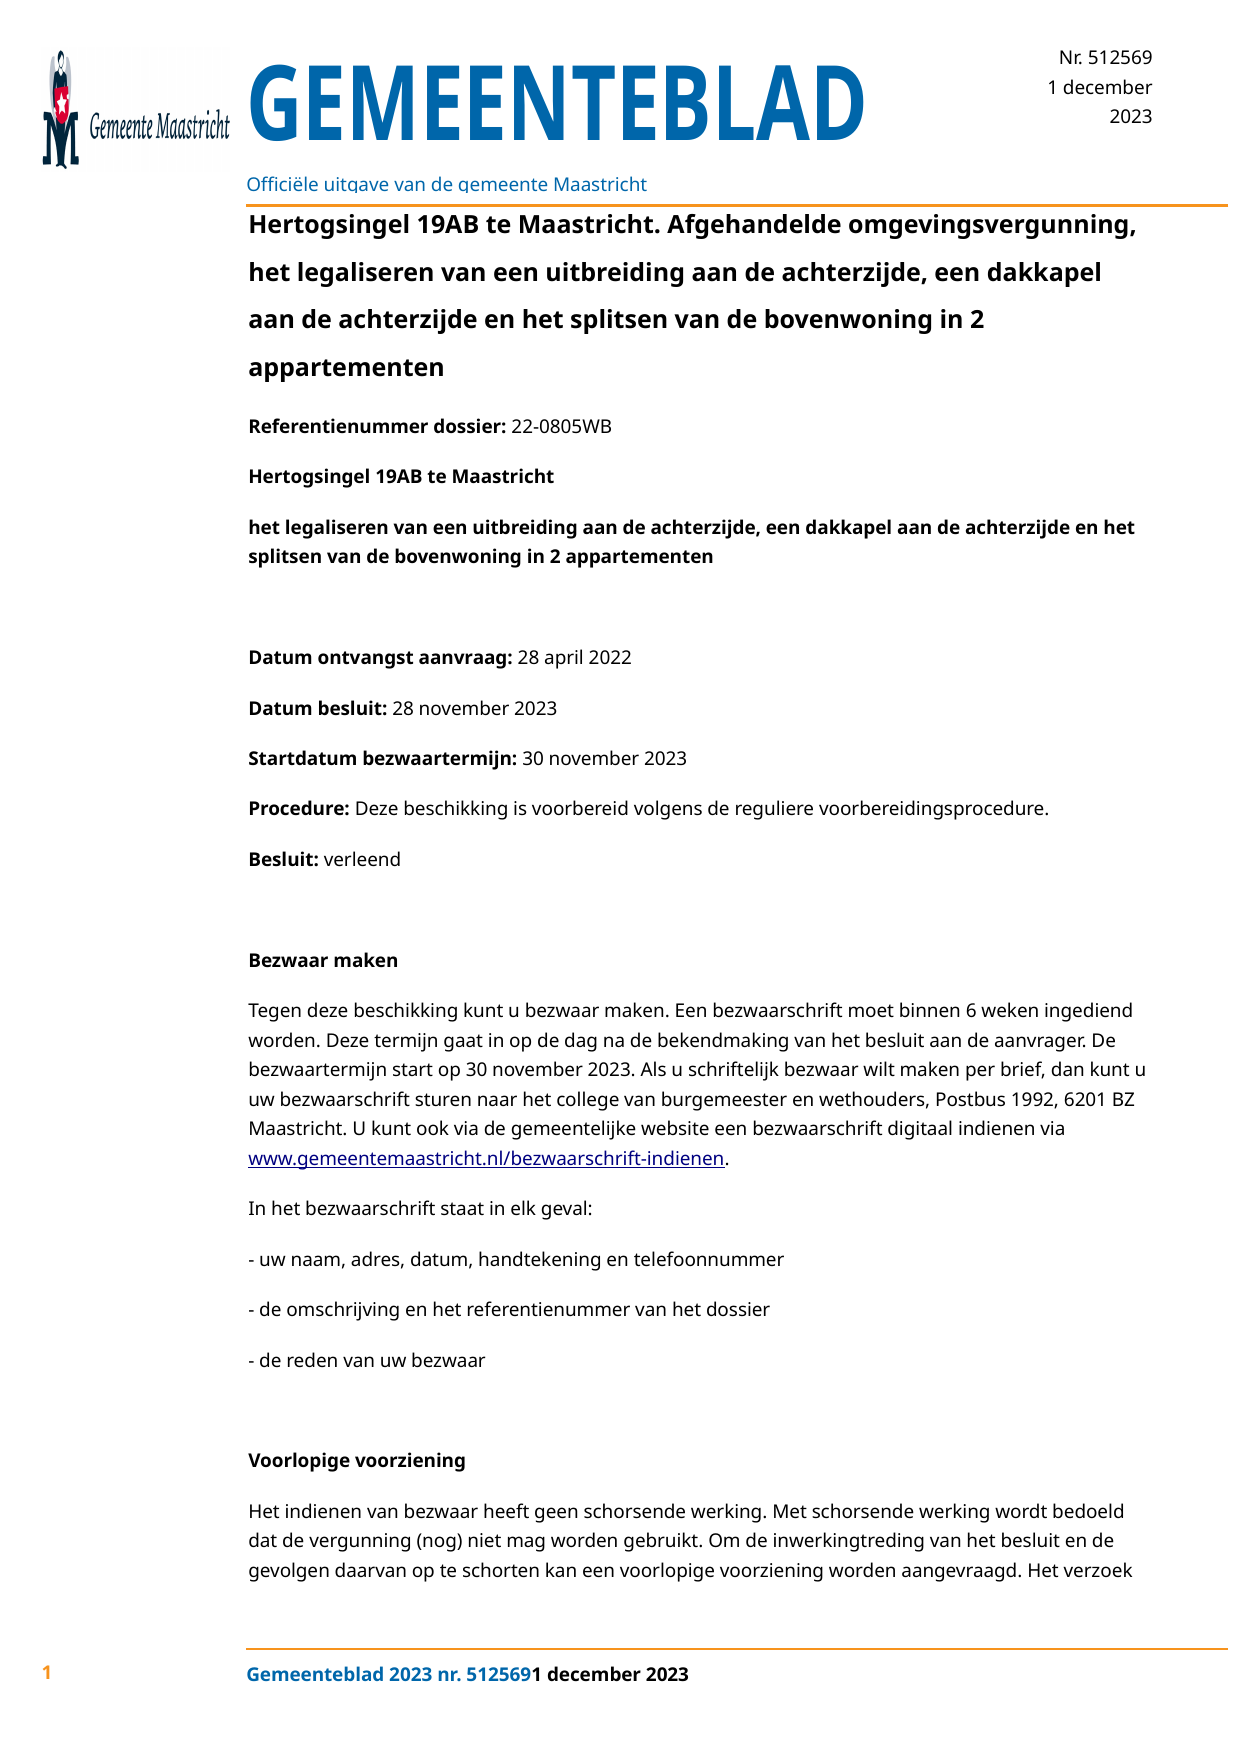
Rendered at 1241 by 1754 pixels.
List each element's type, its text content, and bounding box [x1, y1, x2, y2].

text Voorlopige voorziening [248, 1448, 1152, 1473]
text Startdatum bezwaartermijn: 30 november 2023 [248, 745, 1152, 771]
text - de reden van uw bezwaar [248, 1347, 1152, 1373]
text Procedure: Deze beschikking is voorbereid volgens de reguliere voorbereidingsprocedure. [248, 796, 1152, 821]
text - uw naam, adres, datum, handtekening en telefoonnummer [248, 1246, 1152, 1272]
text Hertogsingel 19AB te Maastricht [248, 463, 1152, 489]
text Datum ontvangst aanvraag: 28 april 2022 [248, 644, 1152, 670]
text Het indienen van bezwaar heeft geen schorsende werking. Met schorsende werking wordt bedoeld dat de vergunning (nog) niet mag worden gebruikt. Om de inwerkingtreding van het besluit en de gevolgen daarvan op te schorten kan een voorlopige voorziening worden aangevraagd. Het verzoek [248, 1498, 1152, 1583]
text Bezwaar maken [248, 947, 1152, 973]
text Hertogsingel 19AB te Maastricht. Afgehandelde omgevingsvergunning, het legaliseren van een uitbreiding aan de achterzijde, een dakkapel aan de achterzijde en het splitsen van de bovenwoning in 2 appartementen [248, 207, 1152, 384]
text Referentienummer dossier: 22-0805WB [248, 413, 1152, 439]
text Besluit: verleend [248, 846, 1152, 872]
text - de omschrijving en het referentienummer van het dossier [248, 1296, 1152, 1322]
text het legaliseren van een uitbreiding aan de achterzijde, een dakkapel aan de achterzijde en het splitsen van de bovenwoning in 2 appartementen [248, 514, 1152, 569]
text Datum besluit: 28 november 2023 [248, 695, 1152, 721]
text Tegen deze beschikking kunt u bezwaar maken. Een bezwaarschrift moet binnen 6 weken ingediend worden. Deze termijn gaat in op de dag na de bekendmaking van het besluit aan de aanvrager. De bezwaartermijn start op 30 november 2023. Als u schriftelijk bezwaar wilt maken per brief, dan kunt u uw bezwaarschrift sturen naar het college van burgemeester en wethouders, Postbus 1992, 6201 BZ Maastricht. U kunt ook via de gemeentelijke website een bezwaarschrift digitaal indienen via www.gemeentemaastricht.nl/bezwaarschrift-indienen. [248, 997, 1152, 1171]
picture [41, 47, 231, 172]
text In het bezwaarschrift staat in elk geval: [248, 1196, 1152, 1221]
